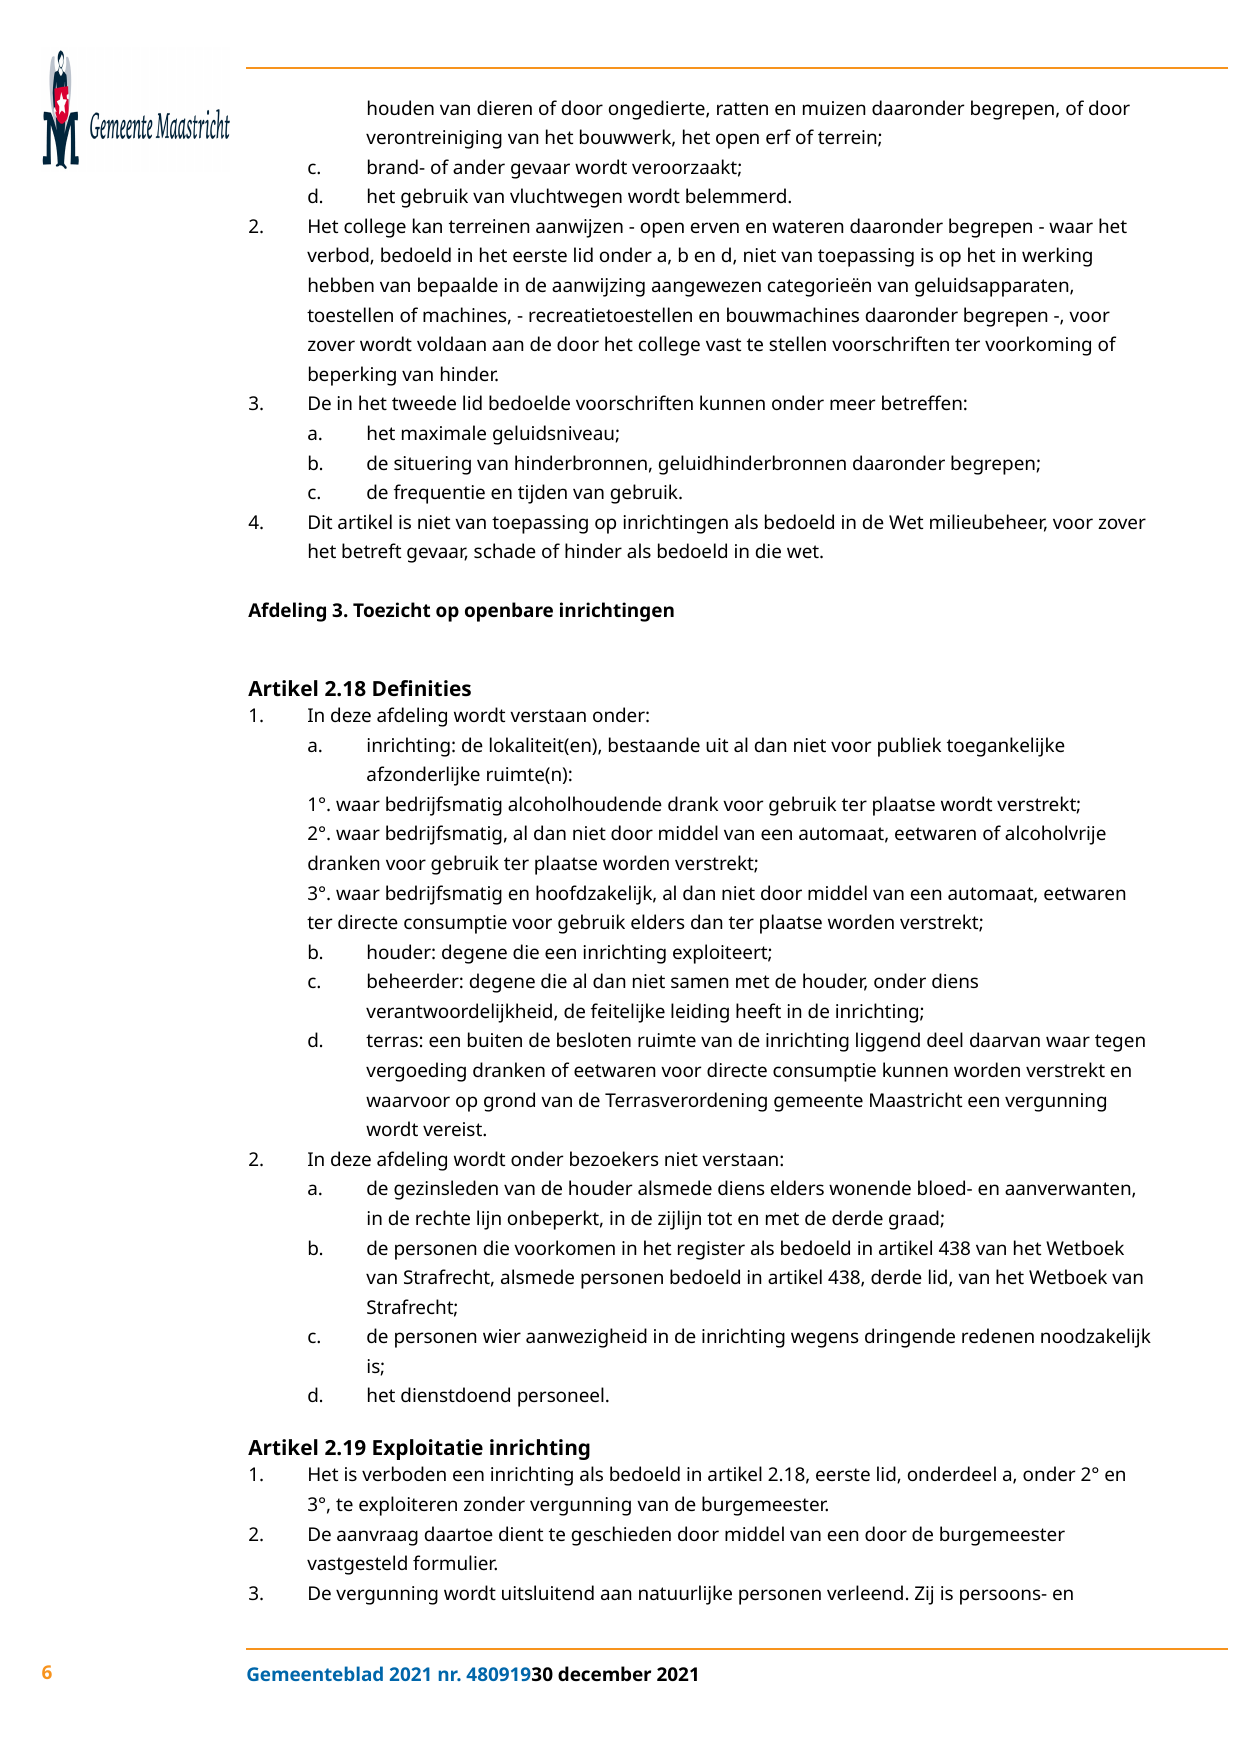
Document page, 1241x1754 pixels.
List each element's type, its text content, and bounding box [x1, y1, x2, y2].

list 3°. waar bedrijfsmatig en hoofdzakelijk, al dan niet door middel van een automaat, eetwaren ter directe consumptie voor gebruik elders dan ter plaatse worden verstrekt; [248, 880, 1152, 935]
list 1°. waar bedrijfsmatig alcoholhoudende drank voor gebruik ter plaatse wordt verstrekt; [248, 791, 1152, 817]
list inrichting: de lokaliteit(en), bestaande uit al dan niet voor publiek toegankelijke afzonderlijke ruimte(n): [307, 732, 1152, 787]
list brand- of ander gevaar wordt veroorzaakt; [307, 154, 1152, 180]
list het maximale geluidsniveau; [307, 420, 1152, 446]
list de personen wier aanwezigheid in de inrichting wegens dringende redenen noodzakelijk is; [307, 1323, 1152, 1379]
list houder: degene die een inrichting exploiteert; [307, 939, 1152, 965]
list Het college kan terreinen aanwijzen - open erven en wateren daaronder begrepen - waar het verbod, bedoeld in het eerste lid onder a, b en d, niet van toepassing is op het in werking hebben van bepaalde in de aanwijzing aangewezen categorieën van geluidsapparaten, toestellen of machines, - recreatietoestellen en bouwmachines daaronder begrepen -, voor zover wordt voldaan aan de door het college vast te stellen voorschriften ter voorkoming of beperking van hinder. [248, 213, 1152, 387]
list Dit artikel is niet van toepassing op inrichtingen als bedoeld in de Wet milieubeheer, voor zover het betreft gevaar, schade of hinder als bedoeld in die wet. [248, 509, 1152, 564]
list In deze afdeling wordt onder bezoekers niet verstaan: [248, 1146, 1152, 1172]
list houden van dieren of door ongedierte, ratten en muizen daaronder begrepen, of door verontreiniging van het bouwwerk, het open erf of terrein; [307, 95, 1152, 150]
list terras: een buiten de besloten ruimte van de inrichting liggend deel daarvan waar tegen vergoeding dranken of eetwaren voor directe consumptie kunnen worden verstrekt en waarvoor op grond van de Terrasverordening gemeente Maastricht een vergunning wordt vereist. [307, 1028, 1152, 1142]
list De aanvraag daartoe dient te geschieden door middel van een door de burgemeester vastgesteld formulier. [248, 1521, 1152, 1576]
text Artikel 2.18 Definities [248, 674, 1152, 702]
list Het is verboden een inrichting als bedoeld in artikel 2.18, eerste lid, onderdeel a, onder 2° en 3°, te exploiteren zonder vergunning van de burgemeester. [248, 1462, 1152, 1517]
list 2°. waar bedrijfsmatig, al dan niet door middel van een automaat, eetwaren of alcoholvrije dranken voor gebruik ter plaatse worden verstrekt; [248, 821, 1152, 876]
text Afdeling 3. Toezicht op openbare inrichtingen [248, 598, 1152, 623]
list de situering van hinderbronnen, geluidhinderbronnen daaronder begrepen; [307, 450, 1152, 476]
list de frequentie en tijden van gebruik. [307, 479, 1152, 505]
text Artikel 2.19 Exploitatie inrichting [248, 1433, 1152, 1462]
list beheerder: degene die al dan niet samen met de houder, onder diens verantwoordelijkheid, de feitelijke leiding heeft in de inrichting; [307, 968, 1152, 1024]
list het gebruik van vluchtwegen wordt belemmerd. [307, 183, 1152, 209]
list De in het tweede lid bedoelde voorschriften kunnen onder meer betreffen: [248, 391, 1152, 416]
list de gezinsleden van de houder alsmede diens elders wonende bloed- en aanverwanten, in de rechte lijn onbeperkt, in de zijlijn tot en met de derde graad; [307, 1176, 1152, 1231]
list de personen die voorkomen in het register als bedoeld in artikel 438 van het Wetboek van Strafrecht, alsmede personen bedoeld in artikel 438, derde lid, van het Wetboek van Strafrecht; [307, 1235, 1152, 1320]
list De vergunning wordt uitsluitend aan natuurlijke personen verleend. Zij is persoons- en [248, 1580, 1152, 1606]
picture [41, 47, 231, 172]
list het dienstdoend personeel. [307, 1383, 1152, 1408]
list In deze afdeling wordt verstaan onder: [248, 702, 1152, 728]
